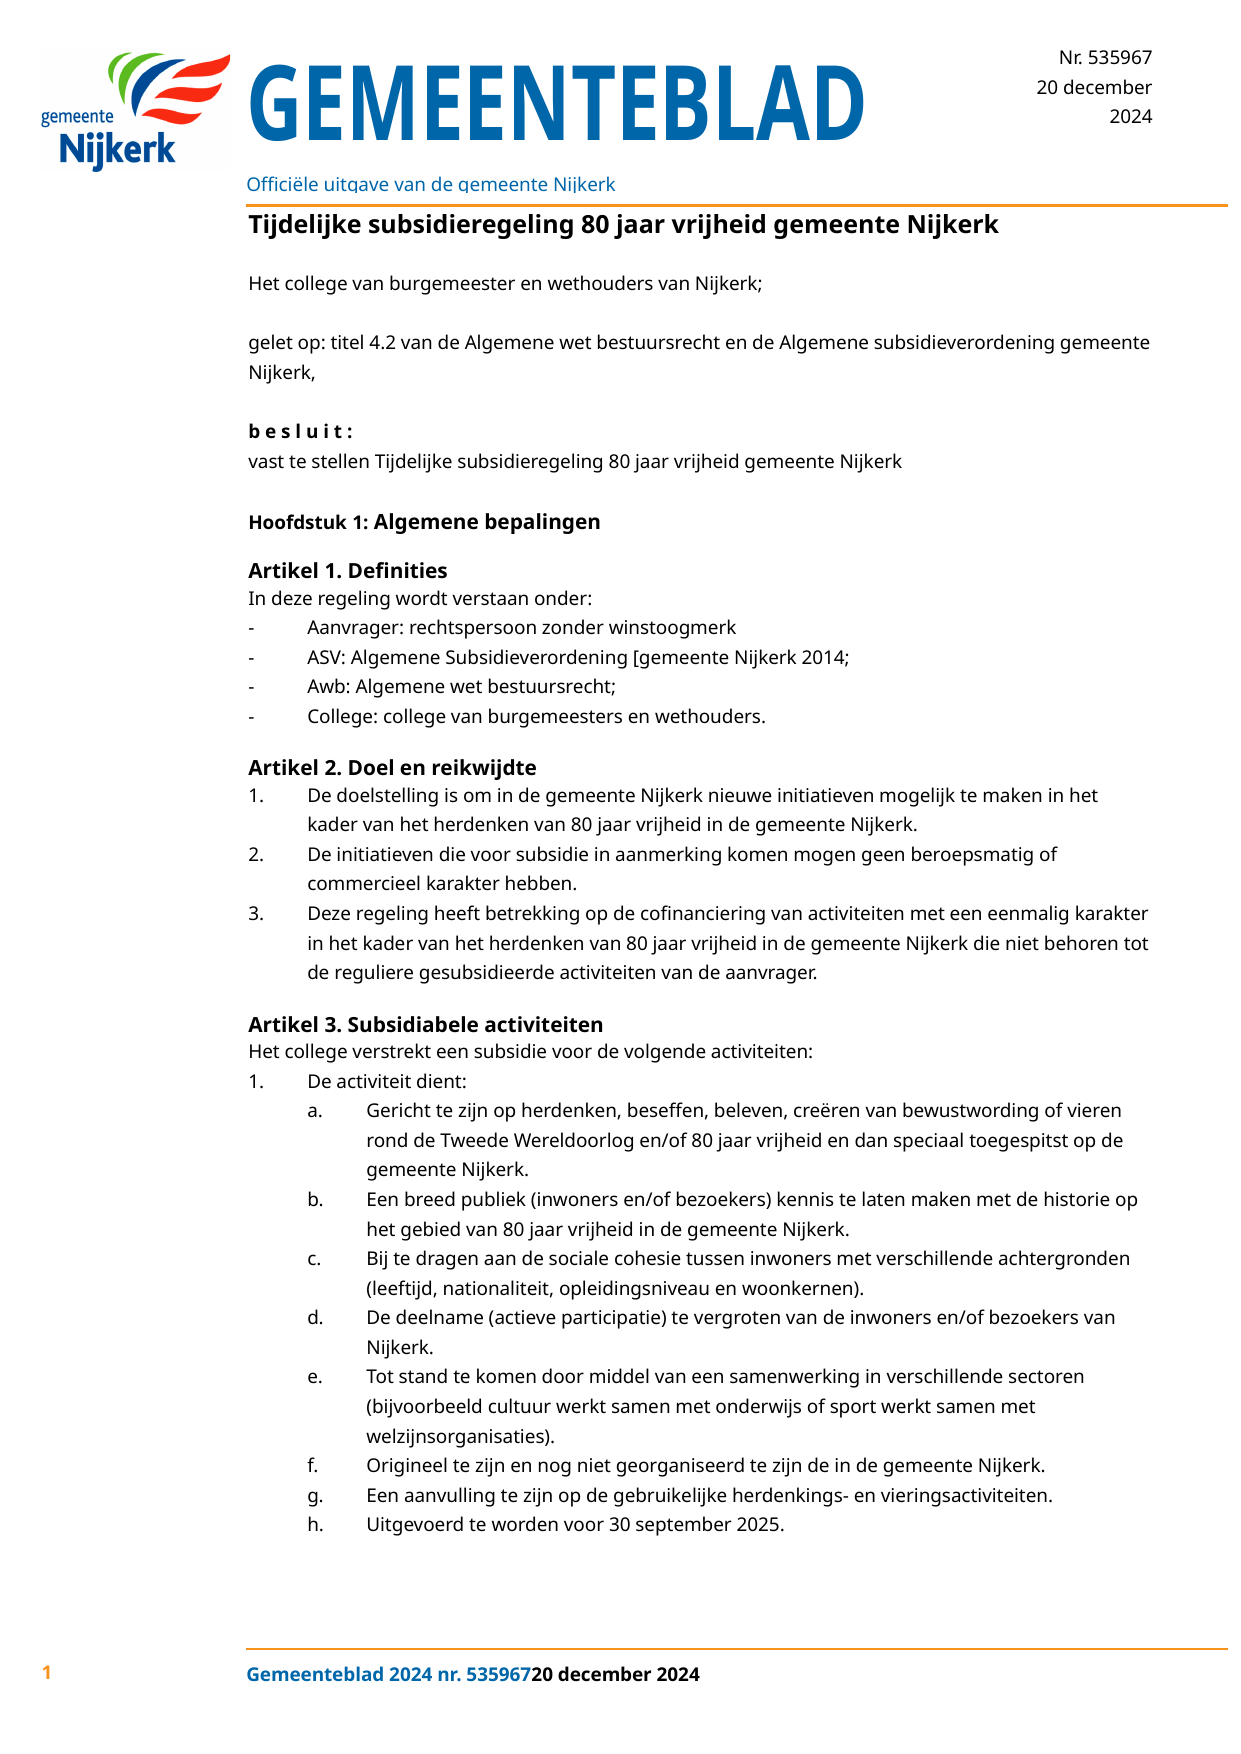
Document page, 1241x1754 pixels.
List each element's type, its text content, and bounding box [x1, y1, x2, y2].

list Een breed publiek (inwoners en/of bezoekers) kennis te laten maken met de historie op het gebied van 80 jaar vrijheid in de gemeente Nijkerk. [307, 1186, 1152, 1241]
picture [41, 47, 231, 172]
list Uitgevoerd te worden voor 30 september 2025. [307, 1512, 1152, 1537]
list De initiatieven die voor subsidie in aanmerking komen mogen geen beroepsmatig of commercieel karakter hebben. [248, 841, 1152, 896]
list De doelstelling is om in de gemeente Nijkerk nieuwe initiatieven mogelijk te maken in het kader van het herdenken van 80 jaar vrijheid in de gemeente Nijkerk. [248, 782, 1152, 837]
list Een aanvulling te zijn op de gebruikelijke herdenkings- en vieringsactiviteiten. [307, 1482, 1152, 1508]
text Artikel 3. Subsidiabele activiteiten [248, 1010, 1152, 1038]
list ASV: Algemene Subsidieverordening [gemeente Nijkerk 2014; [248, 644, 1152, 669]
text Hoofdstuk 1: Algemene bepalingen [248, 507, 1152, 535]
text vast te stellen Tijdelijke subsidieregeling 80 jaar vrijheid gemeente Nijkerk [248, 448, 1152, 473]
text Artikel 1. Definities [248, 556, 1152, 585]
text Tijdelijke subsidieregeling 80 jaar vrijheid gemeente Nijkerk [248, 207, 1152, 241]
text b e s l u i t : [248, 418, 1152, 444]
list Deze regeling heeft betrekking op de cofinanciering van activiteiten met een eenmalig karakter in het kader van het herdenken van 80 jaar vrijheid in de gemeente Nijkerk die niet behoren tot de reguliere gesubsidieerde activiteiten van de aanvrager. [248, 900, 1152, 985]
list Awb: Algemene wet bestuursrecht; [248, 673, 1152, 699]
list Tot stand te komen door middel van een samenwerking in verschillende sectoren (bijvoorbeeld cultuur werkt samen met onderwijs of sport werkt samen met welzijnsorganisaties). [307, 1364, 1152, 1448]
list Gericht te zijn op herdenken, beseffen, beleven, creëren van bewustwording of vieren rond de Tweede Wereldoorlog en/of 80 jaar vrijheid en dan speciaal toegespitst op de gemeente Nijkerk. [307, 1097, 1152, 1182]
text gelet op: titel 4.2 van de Algemene wet bestuursrecht en de Algemene subsidieverordening gemeente Nijkerk, [248, 329, 1152, 385]
list De activiteit dient: [248, 1068, 1152, 1093]
list Bij te dragen aan de sociale cohesie tussen inwoners met verschillende achtergronden (leeftijd, nationaliteit, opleidingsniveau en woonkernen). [307, 1245, 1152, 1301]
list Aanvrager: rechtspersoon zonder winstoogmerk [248, 614, 1152, 640]
text Het college verstrekt een subsidie voor de volgende activiteiten: [248, 1038, 1152, 1064]
list De deelname (actieve participatie) te vergroten van de inwoners en/of bezoekers van Nijkerk. [307, 1304, 1152, 1360]
text Artikel 2. Doel en reikwijdte [248, 753, 1152, 782]
text Het college van burgemeester en wethouders van Nijkerk; [248, 270, 1152, 296]
list College: college van burgemeesters en wethouders. [248, 703, 1152, 729]
text In deze regeling wordt verstaan onder: [248, 585, 1152, 610]
list Origineel te zijn en nog niet georganiseerd te zijn de in de gemeente Nijkerk. [307, 1452, 1152, 1478]
